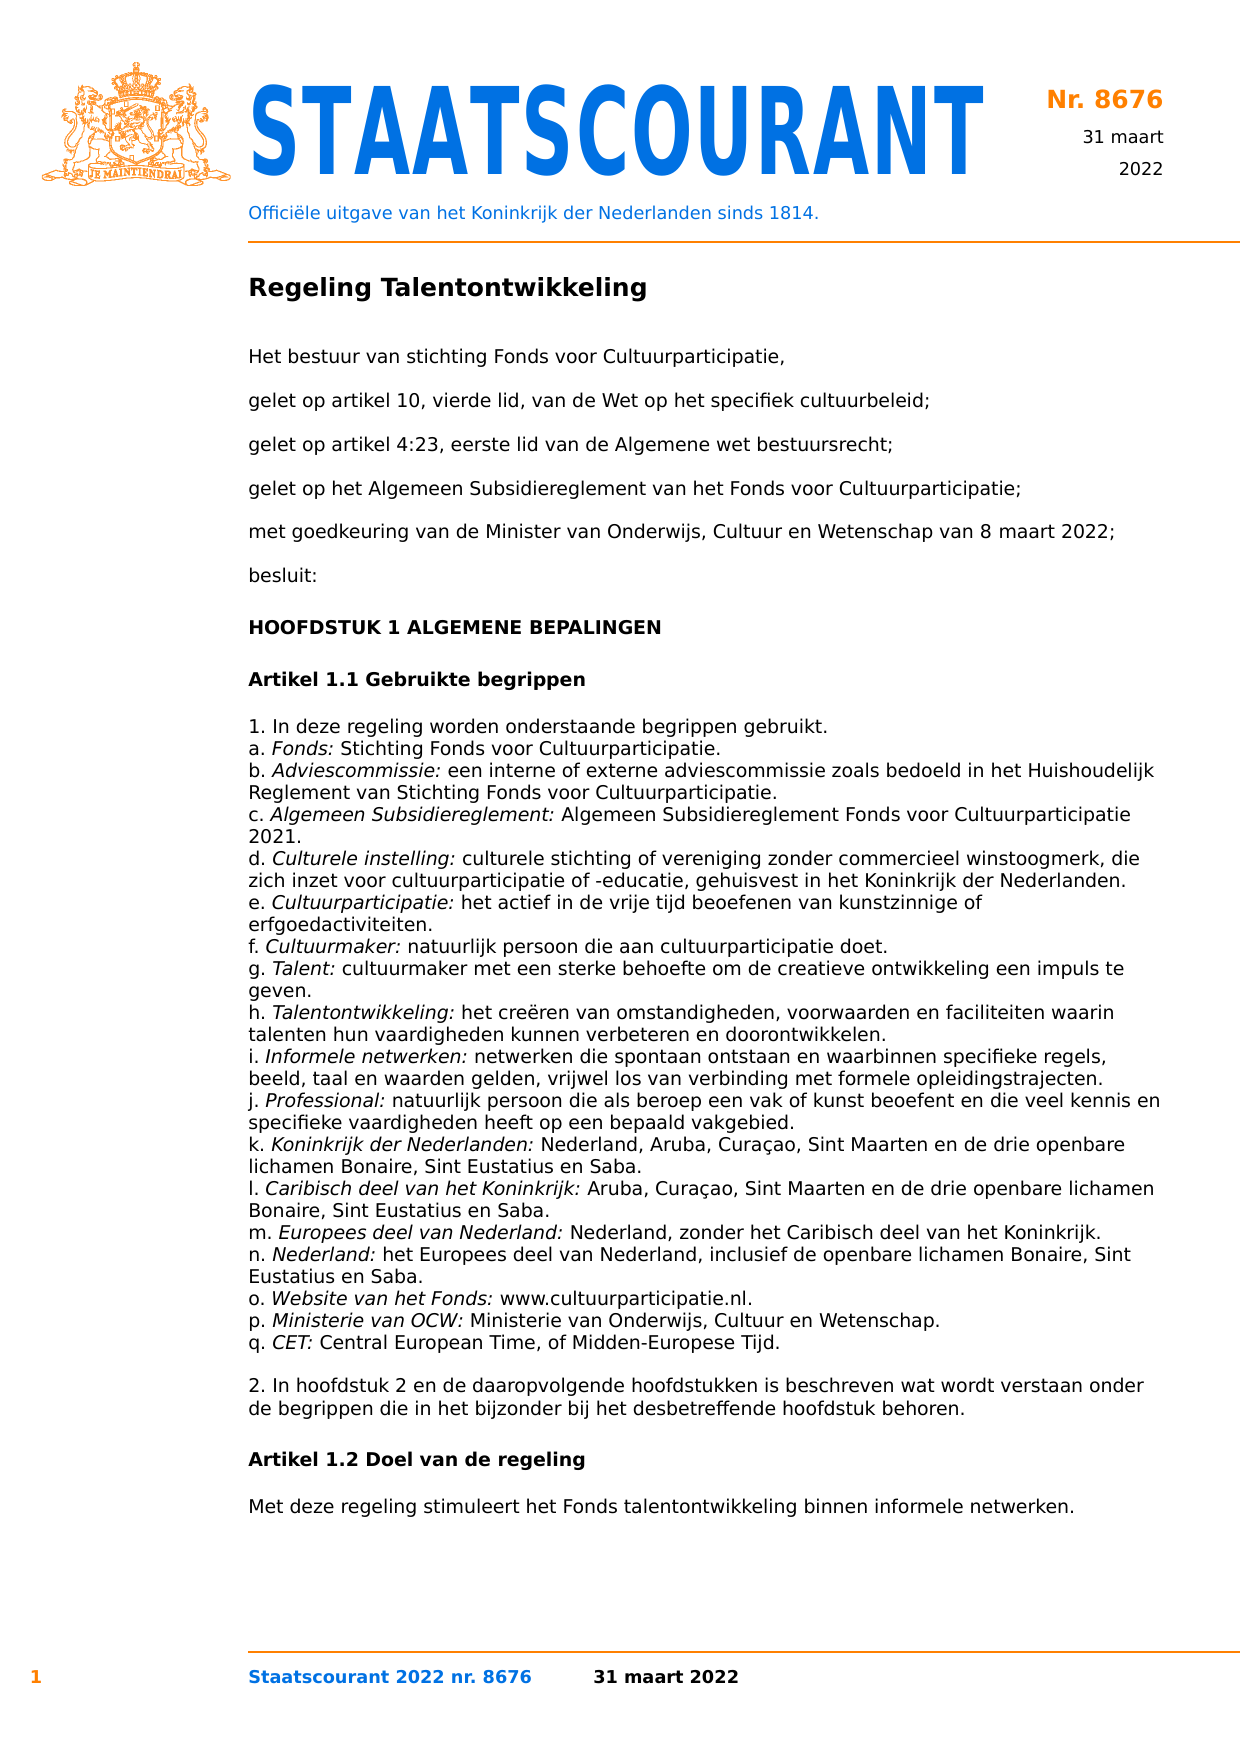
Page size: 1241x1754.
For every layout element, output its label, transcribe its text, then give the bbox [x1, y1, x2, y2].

text i. Informele netwerken: netwerken die spontaan ontstaan en waarbinnen specifieke regels, beeld, taal en waarden gelden, vrijwel los van verbinding met formele opleidingstrajecten. [248, 1046, 1163, 1090]
text j. Professional: natuurlijk persoon die als beroep een vak of kunst beoefent en die veel kennis en specifieke vaardigheden heeft op een bepaald vakgebied. [248, 1090, 1163, 1134]
text Met deze regeling stimuleert het Fonds talentontwikkeling binnen informele netwerken. [248, 1496, 1163, 1518]
text met goedkeuring van de Minister van Onderwijs, Cultuur en Wetenschap van 8 maart 2022; [248, 521, 1163, 543]
text Het bestuur van stichting Fonds voor Cultuurparticipatie, [248, 346, 1163, 368]
text m. Europees deel van Nederland: Nederland, zonder het Caribisch deel van het Koninkrijk. [248, 1222, 1163, 1244]
text 1. In deze regeling worden onderstaande begrippen gebruikt. [248, 716, 1163, 738]
text k. Koninkrijk der Nederlanden: Nederland, Aruba, Curaçao, Sint Maarten en de drie openbare lichamen Bonaire, Sint Eustatius en Saba. [248, 1134, 1163, 1178]
text h. Talentontwikkeling: het creëren van omstandigheden, voorwaarden en faciliteiten waarin talenten hun vaardigheden kunnen verbeteren en doorontwikkelen. [248, 1002, 1163, 1046]
subtitle Regeling Talentontwikkeling [248, 273, 1163, 302]
text p. Ministerie van OCW: Ministerie van Onderwijs, Cultuur en Wetenschap. [248, 1309, 1163, 1332]
text l. Caribisch deel van het Koninkrijk: Aruba, Curaçao, Sint Maarten en de drie openbare lichamen Bonaire, Sint Eustatius en Saba. [248, 1178, 1163, 1222]
table_header Nr. 8676 [998, 62, 1240, 121]
text 2. In hoofdstuk 2 en de daaropvolgende hoofdstukken is beschreven wat wordt verstaan onder de begrippen die in het bijzonder bij het desbetreffende hoofdstuk behoren. [248, 1375, 1163, 1419]
picture [41, 62, 231, 186]
text f. Cultuurmaker: natuurlijk persoon die aan cultuurparticipatie doet. [248, 936, 1163, 958]
table_cell 2022 [998, 153, 1240, 203]
text e. Cultuurparticipatie: het actief in de vrije tijd beoefenen van kunstzinnige of erfgoedactiviteiten. [248, 892, 1163, 936]
text g. Talent: cultuurmaker met een sterke behoefte om de creatieve ontwikkeling een impuls te geven. [248, 958, 1163, 1002]
text besluit: [248, 565, 1163, 587]
text n. Nederland: het Europees deel van Nederland, inclusief de openbare lichamen Bonaire, Sint Eustatius en Saba. [248, 1244, 1163, 1288]
text q. CET: Central European Time, of Midden-Europese Tijd. [248, 1332, 1163, 1353]
table_header [25, 62, 248, 241]
text gelet op artikel 4:23, eerste lid van de Algemene wet bestuursrecht; [248, 434, 1163, 456]
text b. Adviescommissie: een interne of externe adviescommissie zoals bedoeld in het Huishoudelijk Reglement van Stichting Fonds voor Cultuurparticipatie. [248, 760, 1163, 804]
text gelet op artikel 10, vierde lid, van de Wet op het specifiek cultuurbeleid; [248, 390, 1163, 412]
subtitle Artikel 1.1 Gebruikte begrippen [248, 669, 1163, 691]
text a. Fonds: Stichting Fonds voor Cultuurparticipatie. [248, 738, 1163, 760]
text gelet op het Algemeen Subsidiereglement van het Fonds voor Cultuurparticipatie; [248, 477, 1163, 499]
table_header STAATSCOURANT [248, 62, 998, 203]
subtitle Artikel 1.2 Doel van de regeling [248, 1449, 1163, 1471]
text d. Culturele instelling: culturele stichting of vereniging zonder commercieel winstoogmerk, die zich inzet voor cultuurparticipatie of -educatie, gehuisvest in het Koninkrijk der Nederlanden. [248, 848, 1163, 892]
table_cell Officiële uitgave van het Koninkrijk der Nederlanden sinds 1814. [248, 203, 1240, 241]
table_cell 31 maart [998, 121, 1240, 153]
text c. Algemeen Subsidiereglement: Algemeen Subsidiereglement Fonds voor Cultuurparticipatie 2021. [248, 804, 1163, 848]
subtitle HOOFDSTUK 1 ALGEMENE BEPALINGEN [248, 617, 1163, 639]
text o. Website van het Fonds: www.cultuurparticipatie.nl. [248, 1288, 1163, 1309]
